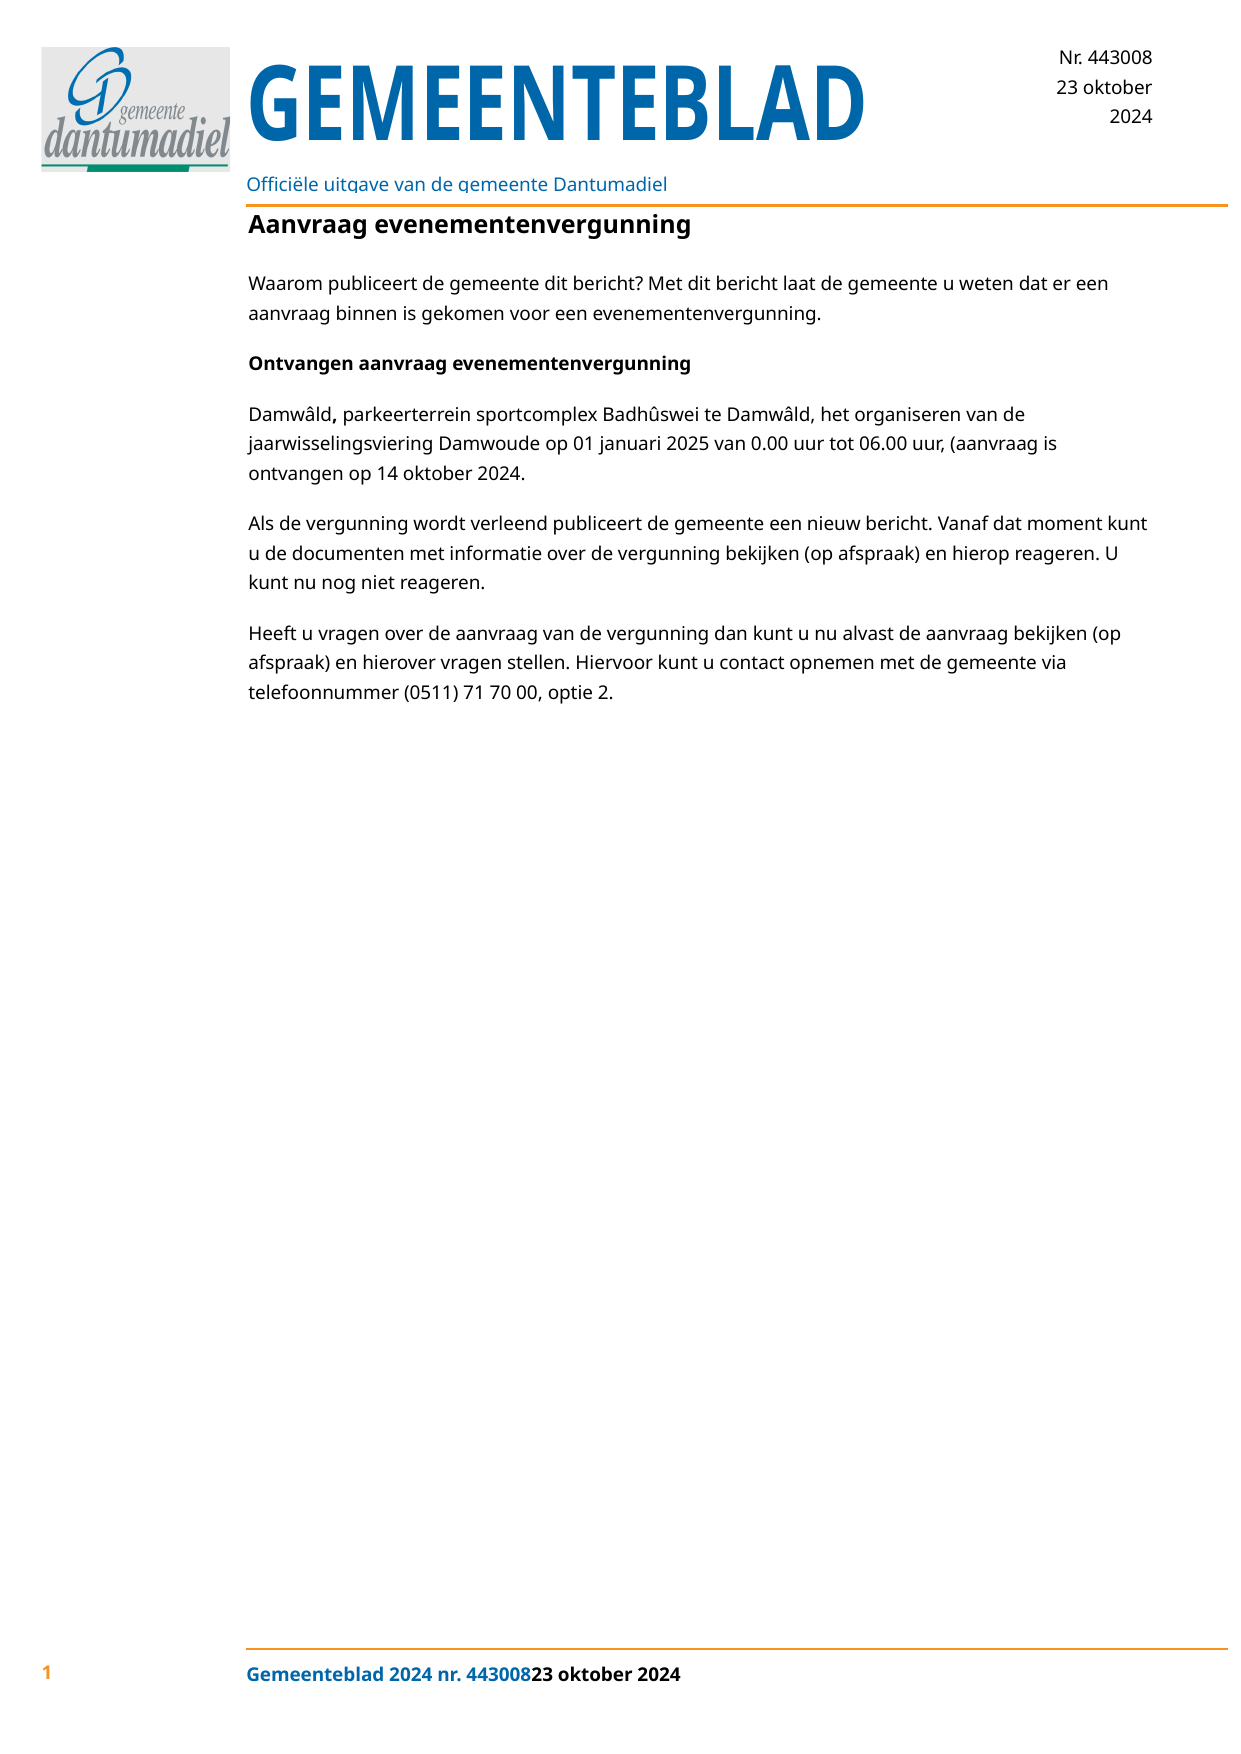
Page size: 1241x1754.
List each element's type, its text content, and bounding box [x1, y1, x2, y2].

picture [41, 47, 231, 172]
text Waarom publiceert de gemeente dit bericht? Met dit bericht laat de gemeente u weten dat er een aanvraag binnen is gekomen voor een evenementenvergunning. [248, 270, 1152, 326]
text Ontvangen aanvraag evenementenvergunning [248, 350, 1152, 376]
text Als de vergunning wordt verleend publiceert de gemeente een nieuw bericht. Vanaf dat moment kunt u de documenten met informatie over de vergunning bekijken (op afspraak) en hierop reageren. U kunt nu nog niet reageren. [248, 510, 1152, 595]
text Damwâld, parkeerterrein sportcomplex Badhûswei te Damwâld, het organiseren van de jaarwisselingsviering Damwoude op 01 januari 2025 van 0.00 uur tot 06.00 uur, (aanvraag is ontvangen op 14 oktober 2024. [248, 401, 1152, 486]
text Heeft u vragen over de aanvraag van de vergunning dan kunt u nu alvast de aanvraag bekijken (op afspraak) en hierover vragen stellen. Hiervoor kunt u contact opnemen met de gemeente via telefoonnummer (0511) 71 70 00, optie 2. [248, 620, 1152, 705]
text Aanvraag evenementenvergunning [248, 207, 1152, 241]
